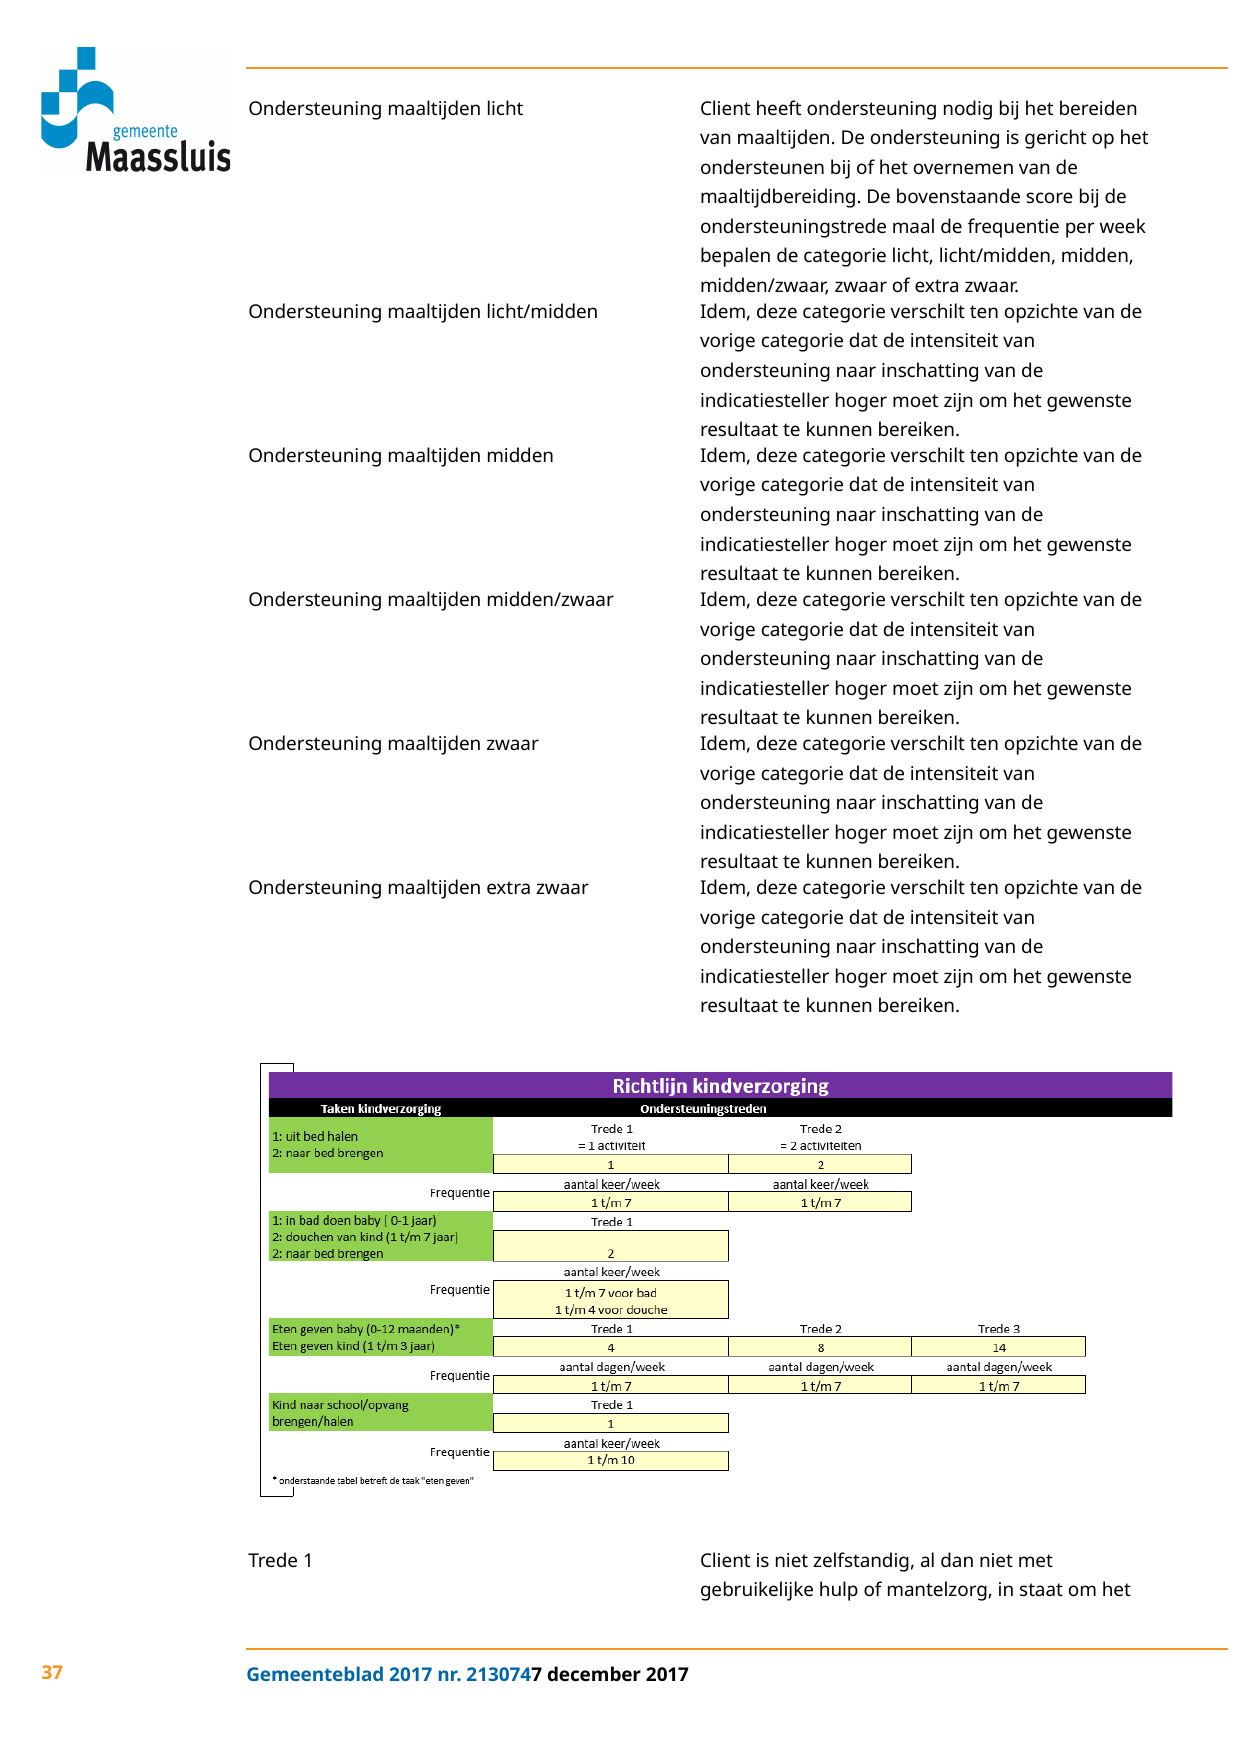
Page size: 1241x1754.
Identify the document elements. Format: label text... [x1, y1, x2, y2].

table_header Ondersteuning maaltijden licht [248, 95, 700, 298]
table_cell Ondersteuning maaltijden extra zwaar [248, 874, 700, 1018]
table_cell Idem, deze categorie verschilt ten opzichte van de vorige categorie dat de intensiteit van ondersteuning naar inschatting van de indicatiesteller hoger moet zijn om het gewenste resultaat te kunnen bereiken. [700, 298, 1152, 442]
table_cell Idem, deze categorie verschilt ten opzichte van de vorige categorie dat de intensiteit van ondersteuning naar inschatting van de indicatiesteller hoger moet zijn om het gewenste resultaat te kunnen bereiken. [700, 442, 1152, 586]
table_header Trede 1 [248, 1547, 700, 1602]
table_cell Idem, deze categorie verschilt ten opzichte van de vorige categorie dat de intensiteit van ondersteuning naar inschatting van de indicatiesteller hoger moet zijn om het gewenste resultaat te kunnen bereiken. [700, 586, 1152, 730]
table_header Client heeft ondersteuning nodig bij het bereiden van maaltijden. De ondersteuning is gericht op het ondersteunen bij of het overnemen van de maaltijdbereiding. De bovenstaande score bij de ondersteuningstrede maal de frequentie per week bepalen de categorie licht, licht/midden, midden, midden/zwaar, zwaar of extra zwaar. [700, 95, 1152, 298]
table_cell Ondersteuning maaltijden midden/zwaar [248, 586, 700, 730]
table_cell Ondersteuning maaltijden midden [248, 442, 700, 586]
table_header Client is niet zelfstandig, al dan niet met gebruikelijke hulp of mantelzorg, in staat om het [700, 1547, 1152, 1602]
table_cell Idem, deze categorie verschilt ten opzichte van de vorige categorie dat de intensiteit van ondersteuning naar inschatting van de indicatiesteller hoger moet zijn om het gewenste resultaat te kunnen bereiken. [700, 874, 1152, 1018]
picture [268, 1072, 1173, 1487]
table_cell Ondersteuning maaltijden licht/midden [248, 298, 700, 442]
table_cell Ondersteuning maaltijden zwaar [248, 730, 700, 874]
picture [41, 47, 77, 92]
table_cell Idem, deze categorie verschilt ten opzichte van de vorige categorie dat de intensiteit van ondersteuning naar inschatting van de indicatiesteller hoger moet zijn om het gewenste resultaat te kunnen bereiken. [700, 730, 1152, 874]
picture [41, 47, 231, 172]
